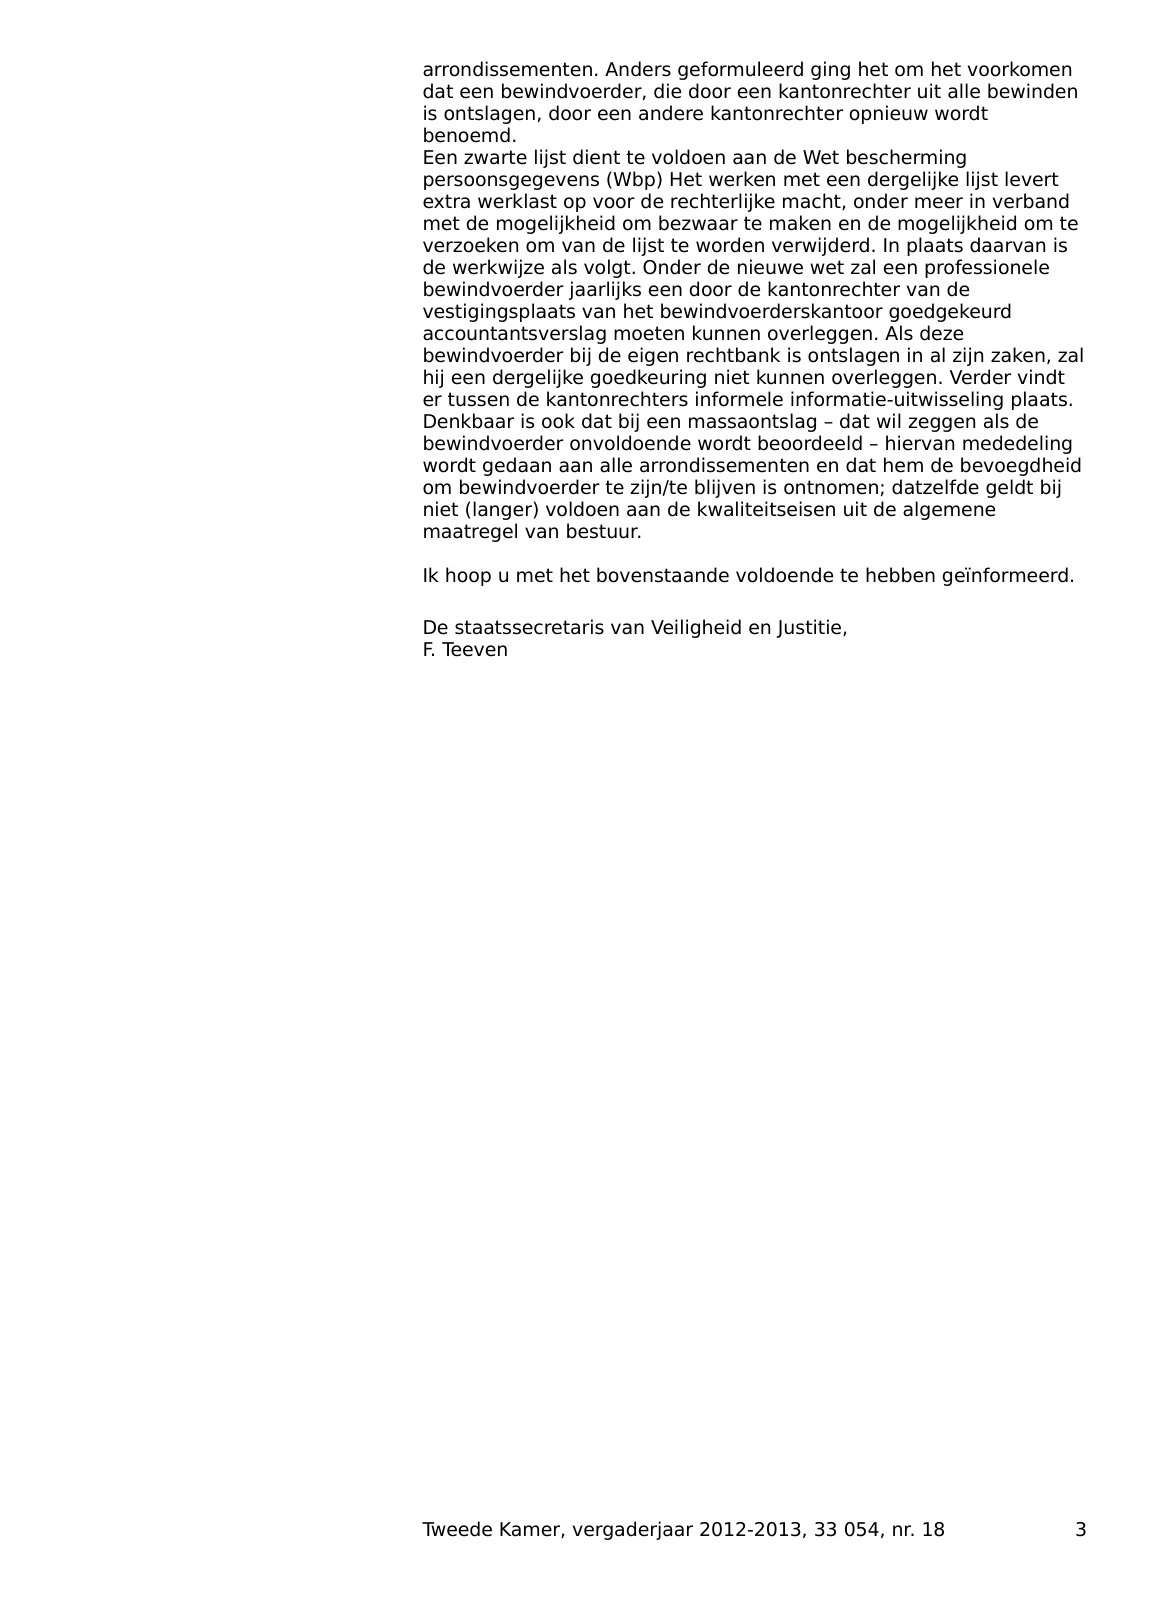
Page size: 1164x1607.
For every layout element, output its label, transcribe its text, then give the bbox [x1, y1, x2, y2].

text arrondissementen. Anders geformuleerd ging het om het voorkomen dat een bewindvoerder, die door een kantonrechter uit alle bewinden is ontslagen, door een andere kantonrechter opnieuw wordt benoemd. [422, 59, 1087, 147]
text Ik hoop u met het bovenstaande voldoende te hebben geïnformeerd. [422, 565, 1087, 587]
text Een zwarte lijst dient te voldoen aan de Wet bescherming persoonsgegevens (Wbp) Het werken met een dergelijke lijst levert extra werklast op voor de rechterlijke macht, onder meer in verband met de mogelijkheid om bezwaar te maken en de mogelijkheid om te verzoeken om van de lijst te worden verwijderd. In plaats daarvan is de werkwijze als volgt. Onder de nieuwe wet zal een professionele bewindvoerder jaarlijks een door de kantonrechter van de vestigingsplaats van het bewindvoerderskantoor goedgekeurd accountantsverslag moeten kunnen overleggen. Als deze bewindvoerder bij de eigen rechtbank is ontslagen in al zijn zaken, zal hij een dergelijke goedkeuring niet kunnen overleggen. Verder vindt er tussen de kantonrechters informele informatie-uitwisseling plaats. Denkbaar is ook dat bij een massaontslag – dat wil zeggen als de bewindvoerder onvoldoende wordt beoordeeld – hiervan mededeling wordt gedaan aan alle arrondissementen en dat hem de bevoegdheid om bewindvoerder te zijn/te blijven is ontnomen; datzelfde geldt bij niet (langer) voldoen aan de kwaliteitseisen uit de algemene maatregel van bestuur. [422, 147, 1087, 543]
text De staatssecretaris van Veiligheid en Justitie, F. Teeven [422, 617, 1087, 661]
